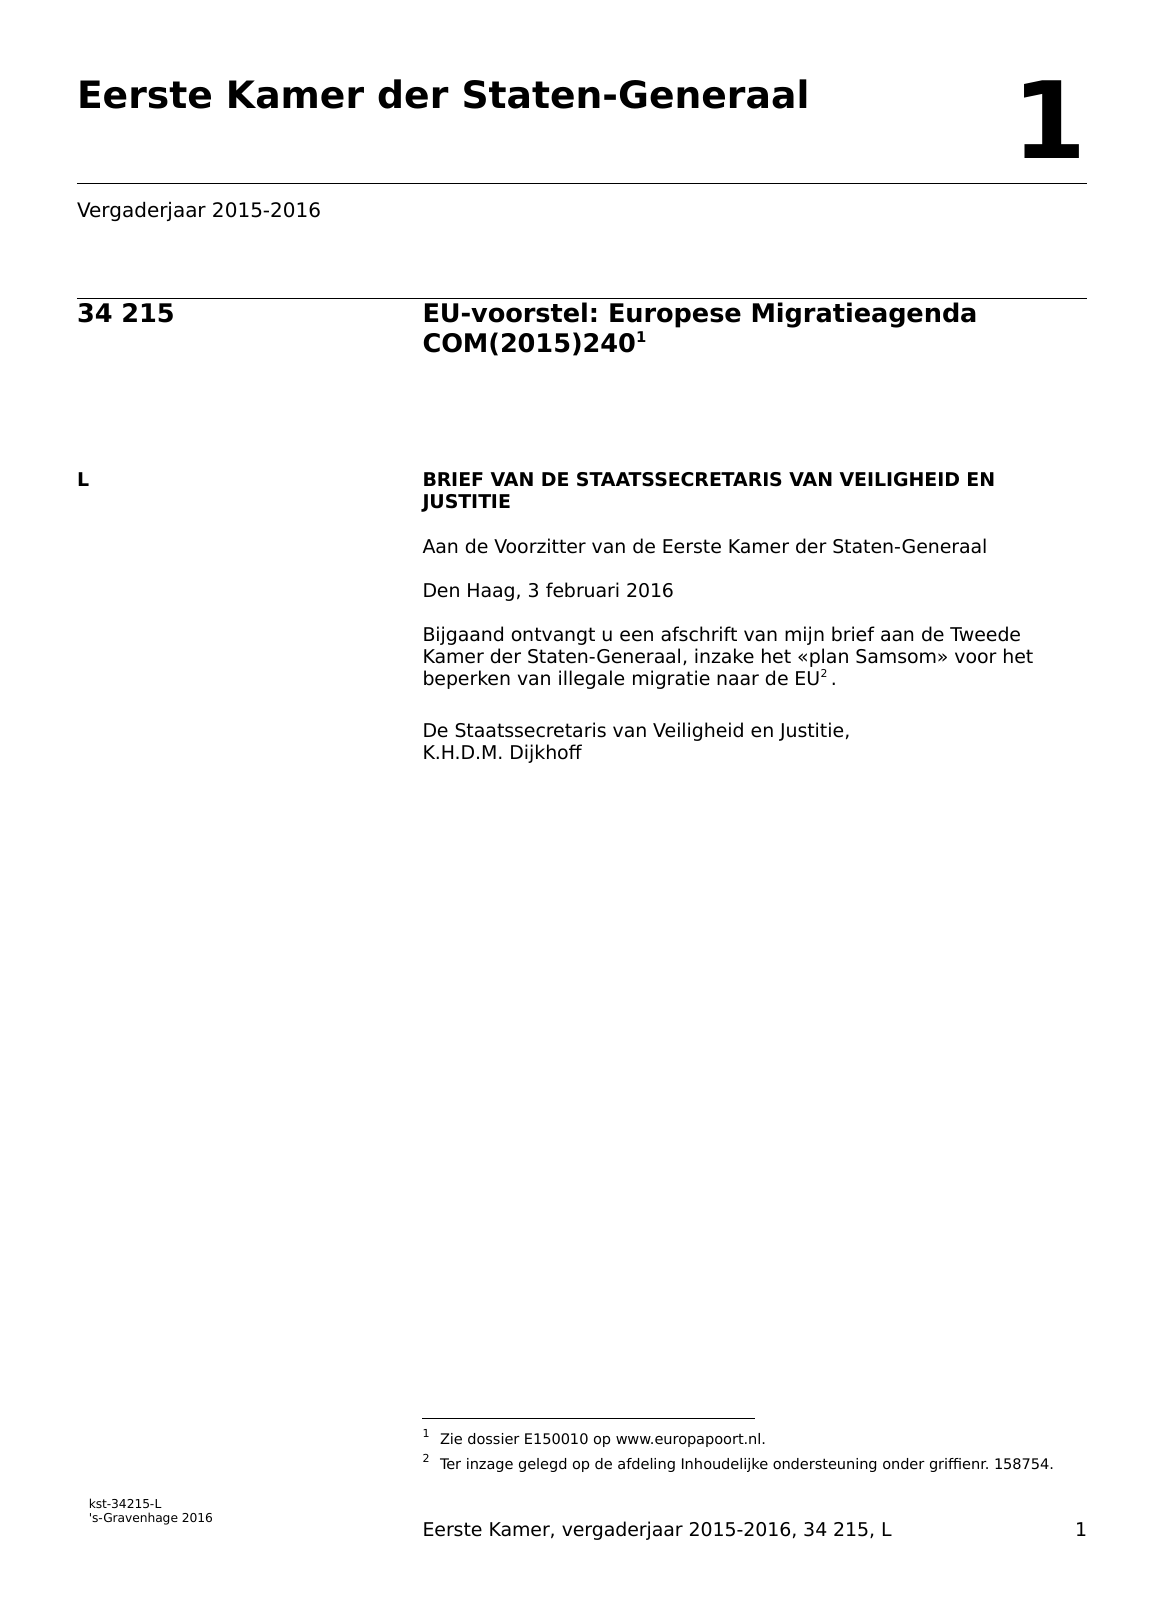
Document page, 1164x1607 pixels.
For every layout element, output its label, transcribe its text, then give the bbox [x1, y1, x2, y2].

table_cell Vergaderjaar 2015-2016 [77, 184, 1087, 298]
text Aan de Voorzitter van de Eerste Kamer der Staten-Generaal [422, 536, 1087, 557]
subtitle L BRIEF VAN DE STAATSSECRETARIS VAN VEILIGHEID EN JUSTITIE [77, 469, 1087, 513]
text Den Haag, 3 februari 2016 [422, 580, 1087, 602]
text Ter inzage gelegd op de afdeling Inhoudelijke ondersteuning onder griffienr. 158754. [422, 1452, 1087, 1474]
text kst-34215-L [88, 1497, 323, 1511]
text Bijgaand ontvangt u een afschrift van mijn brief aan de Tweede Kamer der Staten-Generaal, inzake het «plan Samsom» voor het beperken van illegale migratie naar de EU. [422, 624, 1087, 690]
text 's-Gravenhage 2016 [88, 1511, 323, 1525]
table_header 1 [886, 59, 1087, 183]
text Zie dossier E150010 op www.europapoort.nl. [422, 1427, 1087, 1449]
table_header Eerste Kamer der Staten-Generaal [77, 59, 886, 183]
text De Staatssecretaris van Veiligheid en Justitie, K.H.D.M. Dijkhoff [422, 720, 1087, 764]
subtitle 34 215 EU-voorstel: Europese Migratieagenda COM(2015)240 [77, 299, 1087, 358]
